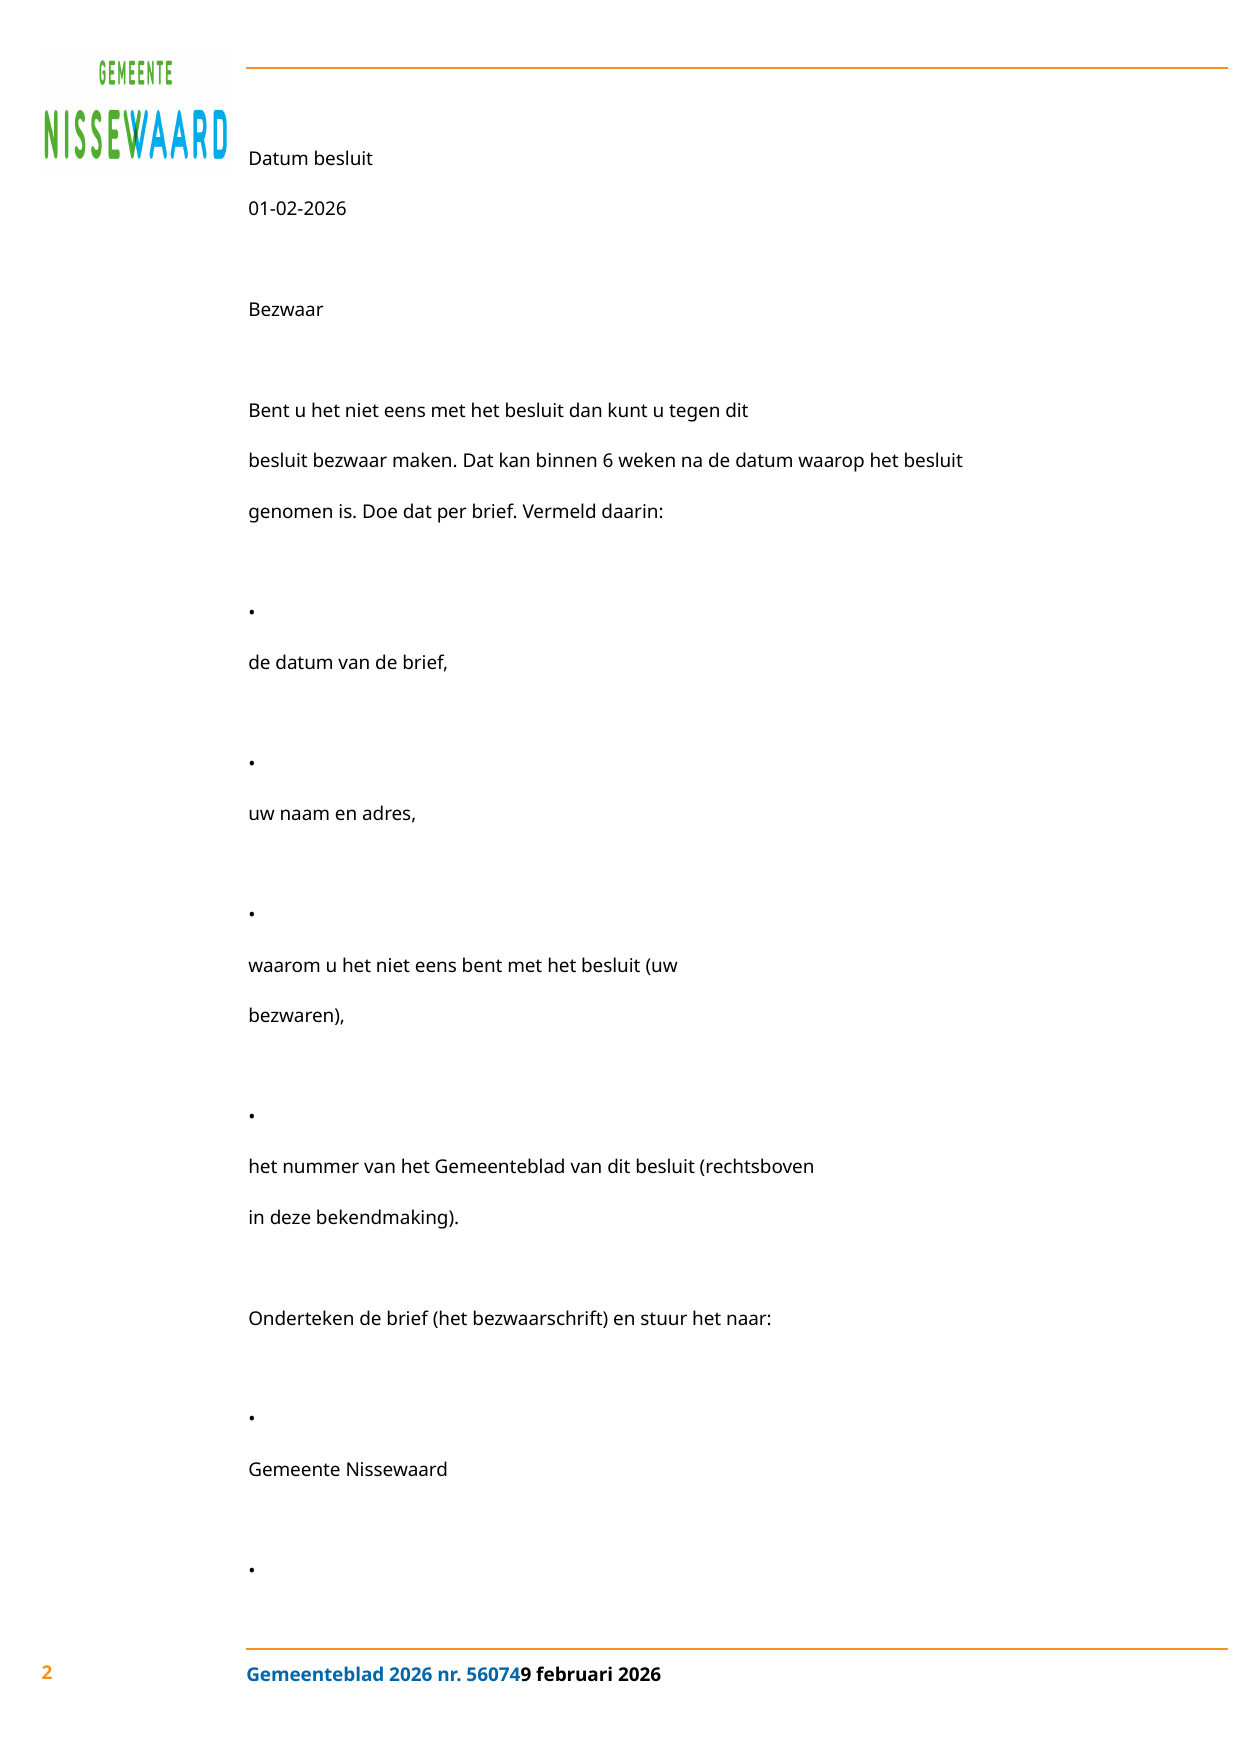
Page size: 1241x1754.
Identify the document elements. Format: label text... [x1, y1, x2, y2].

text Datum besluit [248, 145, 1152, 171]
text Bezwaar [248, 296, 1152, 322]
text besluit bezwaar maken. Dat kan binnen 6 weken na de datum waarop het besluit [248, 448, 1152, 473]
text Bent u het niet eens met het besluit dan kunt u tegen dit [248, 397, 1152, 423]
text in deze bekendmaking). [248, 1204, 1152, 1230]
text genomen is. Doe dat per brief. Vermeld daarin: [248, 498, 1152, 524]
text Onderteken de brief (het bezwaarschrift) en stuur het naar: [248, 1305, 1152, 1331]
text bezwaren), [248, 1002, 1152, 1028]
text • [248, 1103, 1152, 1129]
text het nummer van het Gemeenteblad van dit besluit (rechtsboven [248, 1153, 1152, 1179]
text waarom u het niet eens bent met het besluit (uw [248, 952, 1152, 978]
text • [248, 1557, 1152, 1583]
text 01-02-2026 [248, 196, 1152, 221]
text uw naam en adres, [248, 801, 1152, 826]
text • [248, 750, 1152, 776]
text • [248, 901, 1152, 927]
text Gemeente Nissewaard [248, 1456, 1152, 1482]
text • [248, 1406, 1152, 1431]
text • [248, 599, 1152, 625]
text de datum van de brief, [248, 649, 1152, 675]
picture [41, 47, 231, 172]
